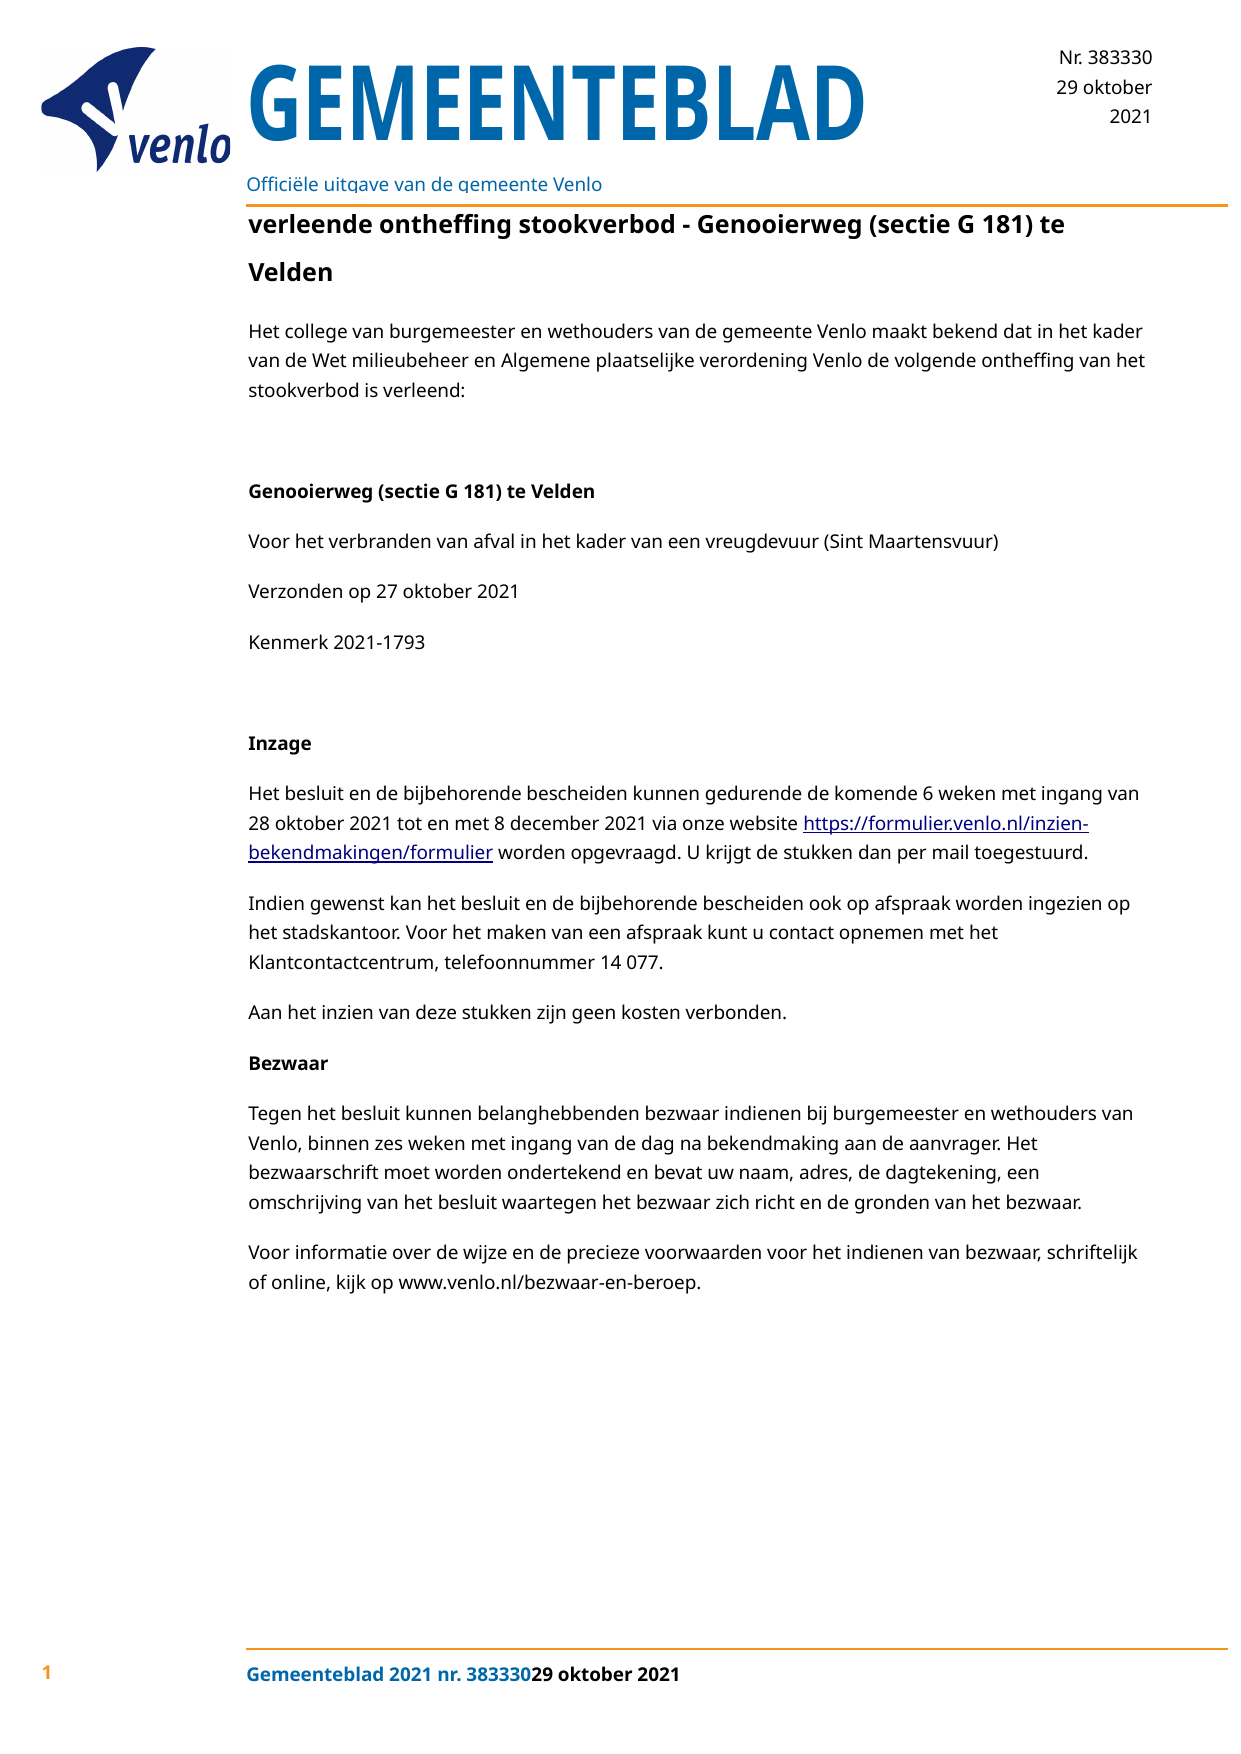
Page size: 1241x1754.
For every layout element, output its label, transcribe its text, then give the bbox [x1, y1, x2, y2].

text Voor het verbranden van afval in het kader van een vreugdevuur (Sint Maartensvuur) [248, 528, 1152, 554]
text Voor informatie over de wijze en de precieze voorwaarden voor het indienen van bezwaar, schriftelijk of online, kijk op www.venlo.nl/bezwaar-en-beroep. [248, 1239, 1152, 1295]
text Het college van burgemeester en wethouders van de gemeente Venlo maakt bekend dat in het kader van de Wet milieubeheer en Algemene plaatselijke verordening Venlo de volgende ontheffing van het stookverbod is verleend: [248, 318, 1152, 403]
text Aan het inzien van deze stukken zijn geen kosten verbonden. [248, 999, 1152, 1025]
text Bezwaar [248, 1050, 1152, 1076]
text Tegen het besluit kunnen belanghebbenden bezwaar indienen bij burgemeester en wethouders van Venlo, binnen zes weken met ingang van de dag na bekendmaking aan de aanvrager. Het bezwaarschrift moet worden ondertekend en bevat uw naam, adres, de dagtekening, een omschrijving van het besluit waartegen het bezwaar zich richt en de gronden van het bezwaar. [248, 1100, 1152, 1215]
text Indien gewenst kan het besluit en de bijbehorende bescheiden ook op afspraak worden ingezien op het stadskantoor. Voor het maken van een afspraak kunt u contact opnemen met het Klantcontactcentrum, telefoonnummer 14 077. [248, 890, 1152, 975]
picture [41, 47, 231, 172]
text Inzage [248, 730, 1152, 756]
text Het besluit en de bijbehorende bescheiden kunnen gedurende de komende 6 weken met ingang van 28 oktober 2021 tot en met 8 december 2021 via onze website https://formulier.venlo.nl/inzien-bekendmakingen/formulier worden opgevraagd. U krijgt de stukken dan per mail toegestuurd. [248, 780, 1152, 865]
text verleende ontheffing stookverbod - Genooierweg (sectie G 181) te Velden [248, 207, 1152, 288]
text Verzonden op 27 oktober 2021 [248, 579, 1152, 604]
text Kenmerk 2021-1793 [248, 629, 1152, 655]
text Genooierweg (sectie G 181) te Velden [248, 478, 1152, 504]
